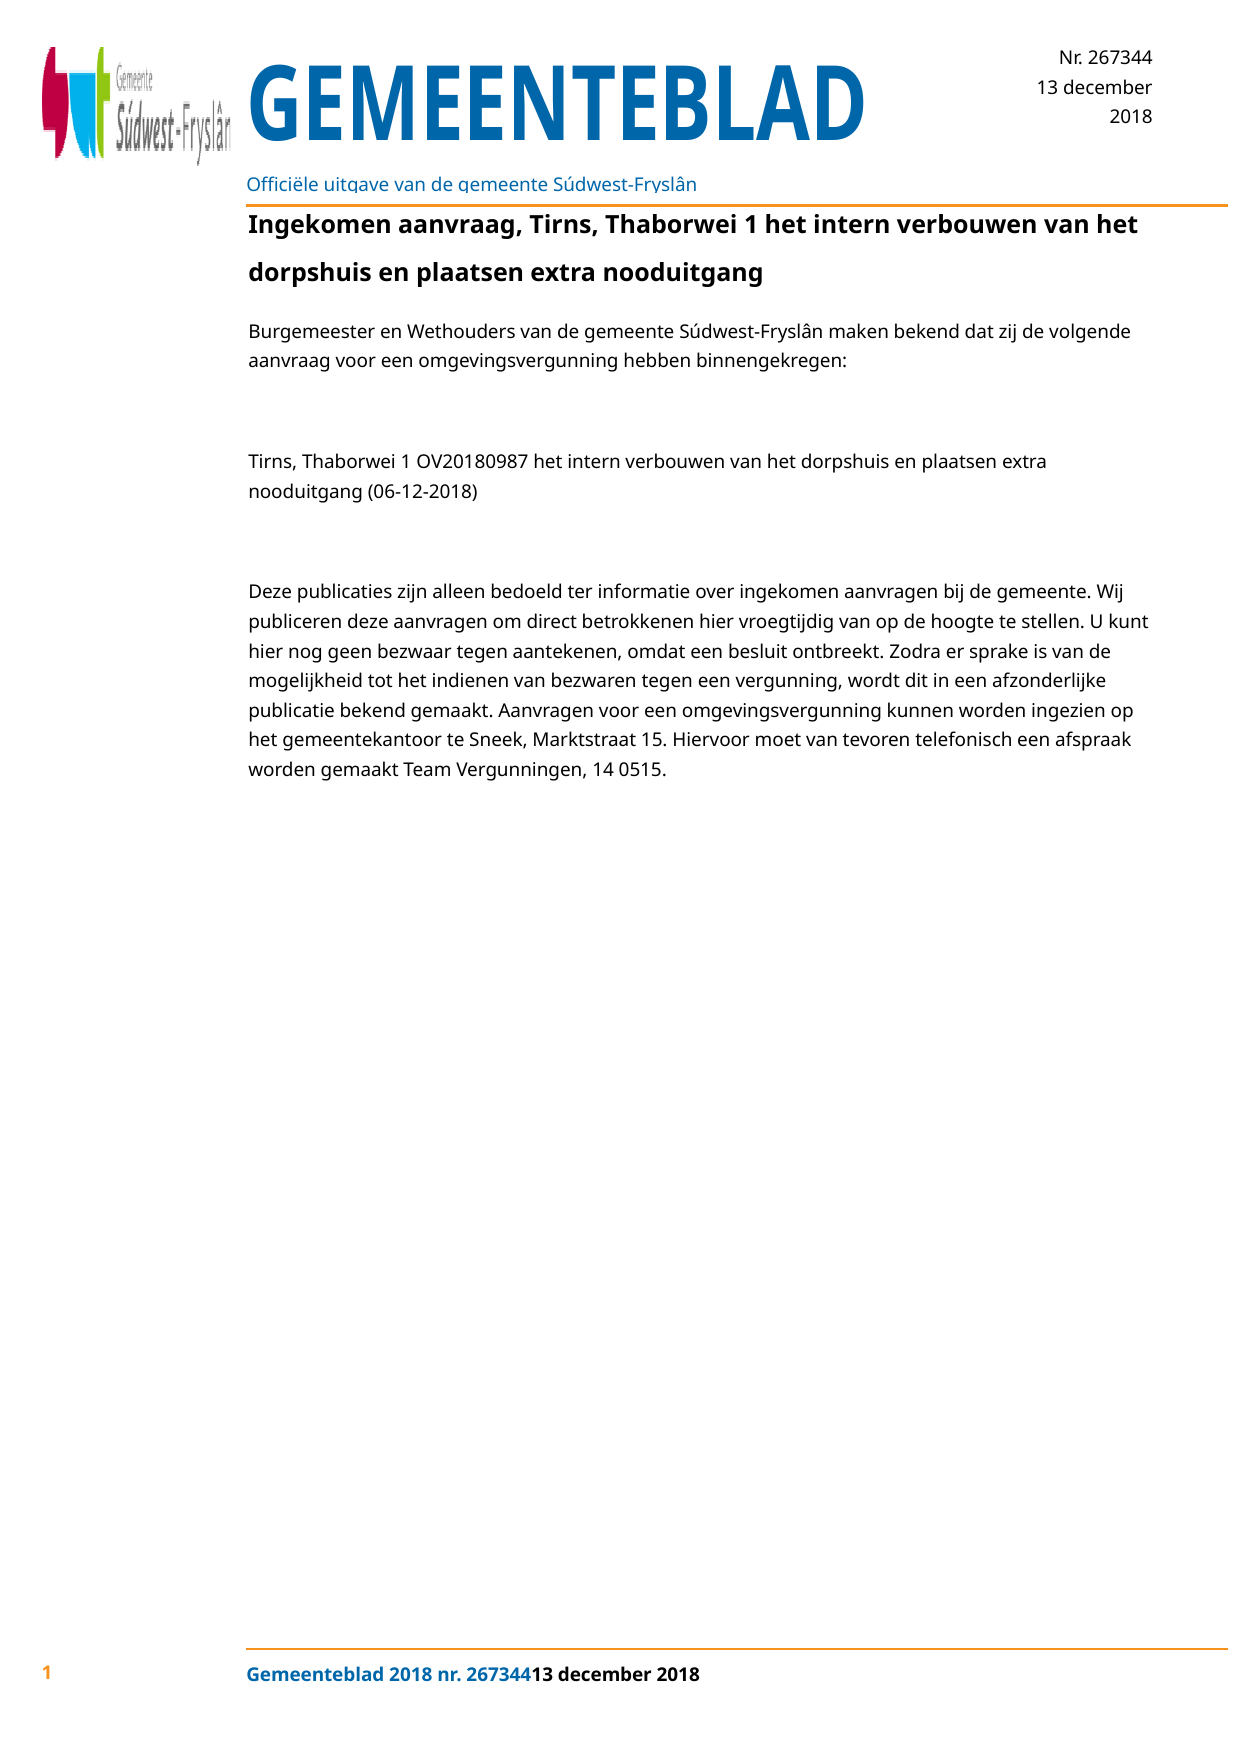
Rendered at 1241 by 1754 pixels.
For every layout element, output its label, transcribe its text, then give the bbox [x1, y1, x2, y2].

text Deze publicaties zijn alleen bedoeld ter informatie over ingekomen aanvragen bij de gemeente. Wij publiceren deze aanvragen om direct betrokkenen hier vroegtijdig van op de hoogte te stellen. U kunt hier nog geen bezwaar tegen aantekenen, omdat een besluit ontbreekt. Zodra er sprake is van de mogelijkheid tot het indienen van bezwaren tegen een vergunning, wordt dit in een afzonderlijke publicatie bekend gemaakt. Aanvragen voor een omgevingsvergunning kunnen worden ingezien op het gemeentekantoor te Sneek, Marktstraat 15. Hiervoor moet van tevoren telefonisch een afspraak worden gemaakt Team Vergunningen, 14 0515. [248, 579, 1152, 782]
picture [41, 47, 231, 172]
text Burgemeester en Wethouders van de gemeente Súdwest-Fryslân maken bekend dat zij de volgende aanvraag voor een omgevingsvergunning hebben binnengekregen: [248, 318, 1152, 373]
text Tirns, Thaborwei 1 OV20180987 het intern verbouwen van het dorpshuis en plaatsen extra nooduitgang (06-12-2018) [248, 448, 1152, 504]
text Ingekomen aanvraag, Tirns, Thaborwei 1 het intern verbouwen van het dorpshuis en plaatsen extra nooduitgang [248, 207, 1152, 288]
